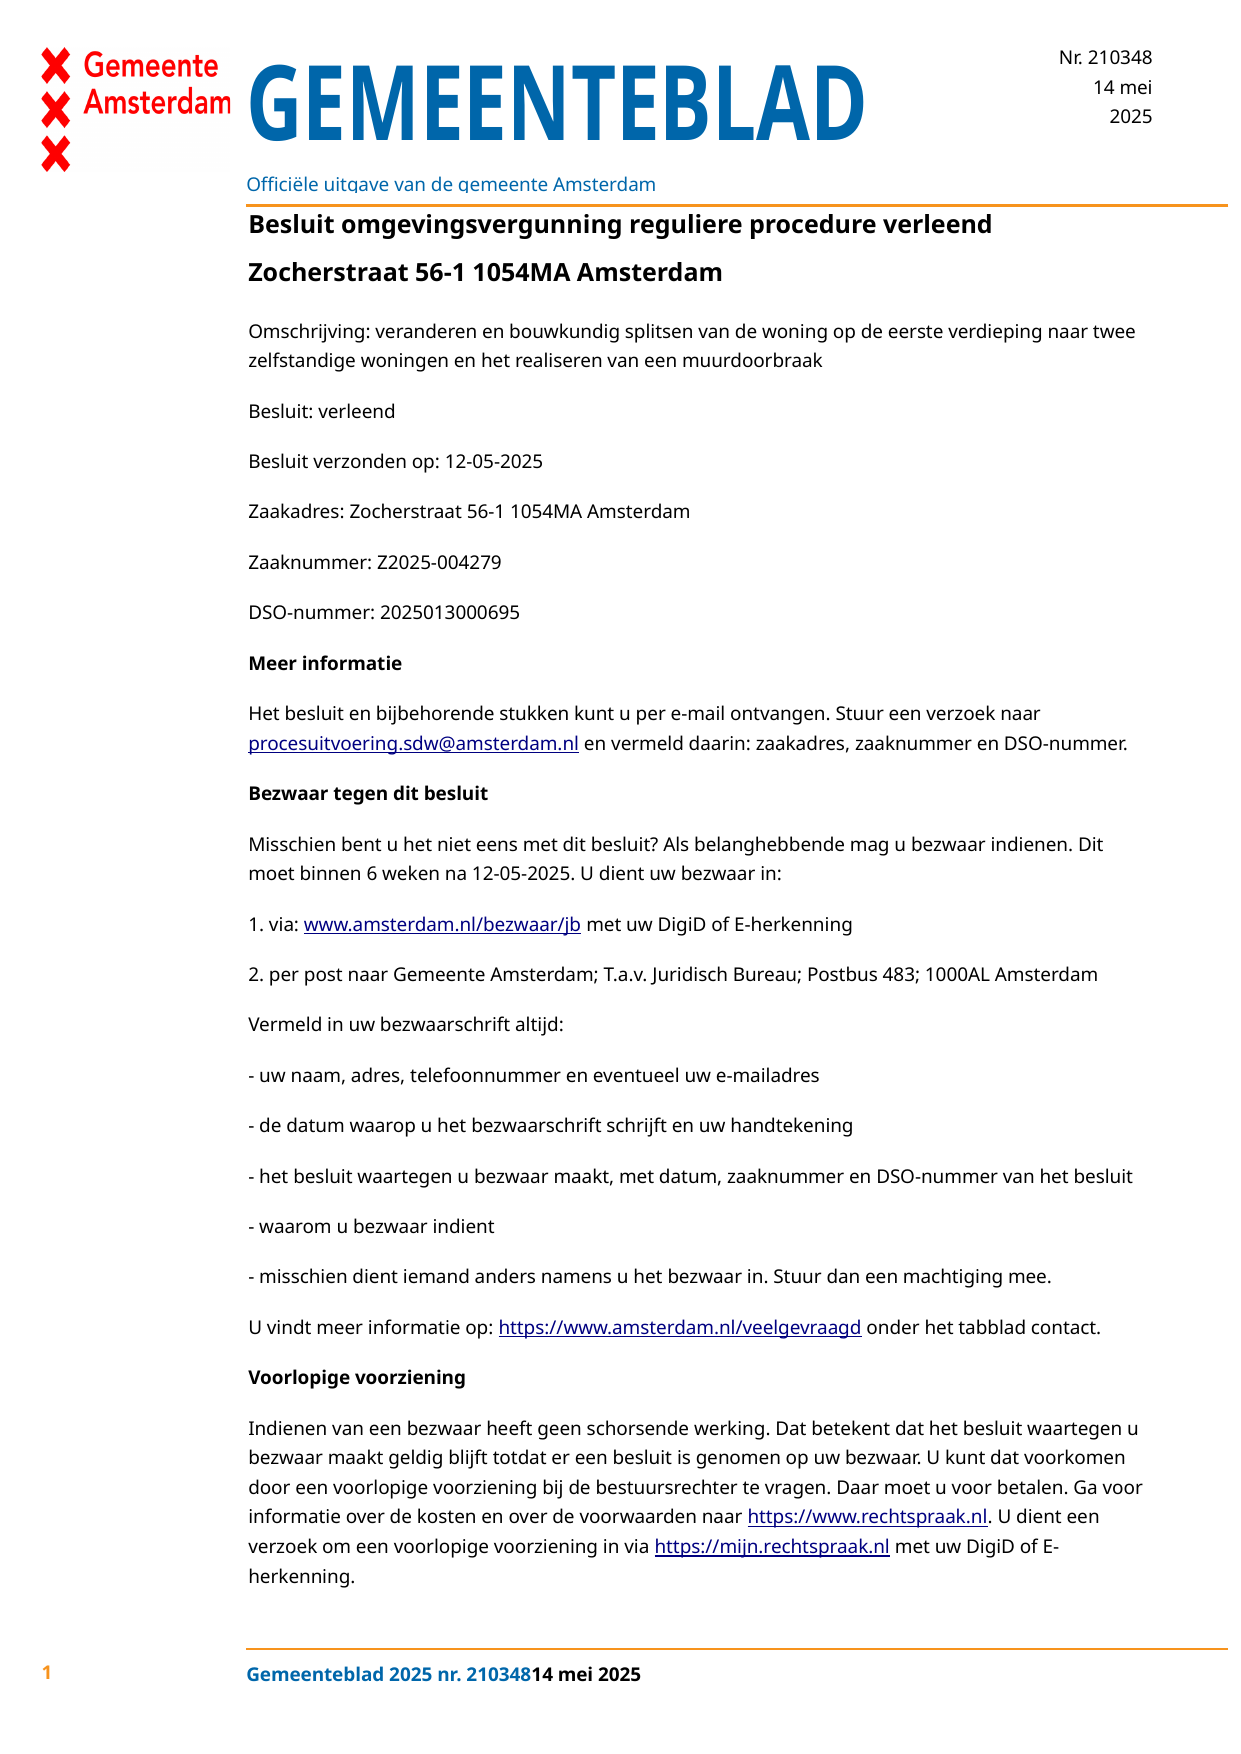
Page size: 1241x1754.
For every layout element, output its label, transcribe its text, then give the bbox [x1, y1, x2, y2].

text Omschrijving: veranderen en bouwkundig splitsen van de woning op de eerste verdieping naar twee zelfstandige woningen en het realiseren van een muurdoorbraak [248, 318, 1152, 373]
text Het besluit en bijbehorende stukken kunt u per e-mail ontvangen. Stuur een verzoek naar procesuitvoering.sdw@amsterdam.nl en vermeld daarin: zaakadres, zaaknummer en DSO-nummer. [248, 700, 1152, 756]
text Besluit omgevingsvergunning reguliere procedure verleend Zocherstraat 56-1 1054MA Amsterdam [248, 207, 1152, 288]
text - de datum waarop u het bezwaarschrift schrijft en uw handtekening [248, 1112, 1152, 1138]
text Meer informatie [248, 650, 1152, 676]
text Bezwaar tegen dit besluit [248, 780, 1152, 806]
text Misschien bent u het niet eens met dit besluit? Als belanghebbende mag u bezwaar indienen. Dit moet binnen 6 weken na 12-05-2025. U dient uw bezwaar in: [248, 831, 1152, 886]
text 2. per post naar Gemeente Amsterdam; T.a.v. Juridisch Bureau; Postbus 483; 1000AL Amsterdam [248, 961, 1152, 987]
text Indienen van een bezwaar heeft geen schorsende werking. Dat betekent dat het besluit waartegen u bezwaar maakt geldig blijft totdat er een besluit is genomen op uw bezwaar. U kunt dat voorkomen door een voorlopige voorziening bij de bestuursrechter te vragen. Daar moet u voor betalen. Ga voor informatie over de kosten en over de voorwaarden naar https://www.rechtspraak.nl. U dient een verzoek om een voorlopige voorziening in via https://mijn.rechtspraak.nl met uw DigiD of E-herkenning. [248, 1415, 1152, 1589]
text Zaaknummer: Z2025-004279 [248, 549, 1152, 575]
text DSO-nummer: 2025013000695 [248, 599, 1152, 625]
text - het besluit waartegen u bezwaar maakt, met datum, zaaknummer en DSO-nummer van het besluit [248, 1163, 1152, 1189]
text - waarom u bezwaar indient [248, 1213, 1152, 1239]
text Besluit verzonden op: 12-05-2025 [248, 448, 1152, 474]
text Voorlopige voorziening [248, 1364, 1152, 1390]
text Vermeld in uw bezwaarschrift altijd: [248, 1012, 1152, 1037]
text - uw naam, adres, telefoonnummer en eventueel uw e-mailadres [248, 1062, 1152, 1088]
text U vindt meer informatie op: https://www.amsterdam.nl/veelgevraagd onder het tabblad contact. [248, 1314, 1152, 1340]
picture [41, 47, 231, 172]
text Besluit: verleend [248, 398, 1152, 424]
text - misschien dient iemand anders namens u het bezwaar in. Stuur dan een machtiging mee. [248, 1264, 1152, 1289]
text Zaakadres: Zocherstraat 56-1 1054MA Amsterdam [248, 499, 1152, 524]
text 1. via: www.amsterdam.nl/bezwaar/jb met uw DigiD of E-herkenning [248, 911, 1152, 937]
